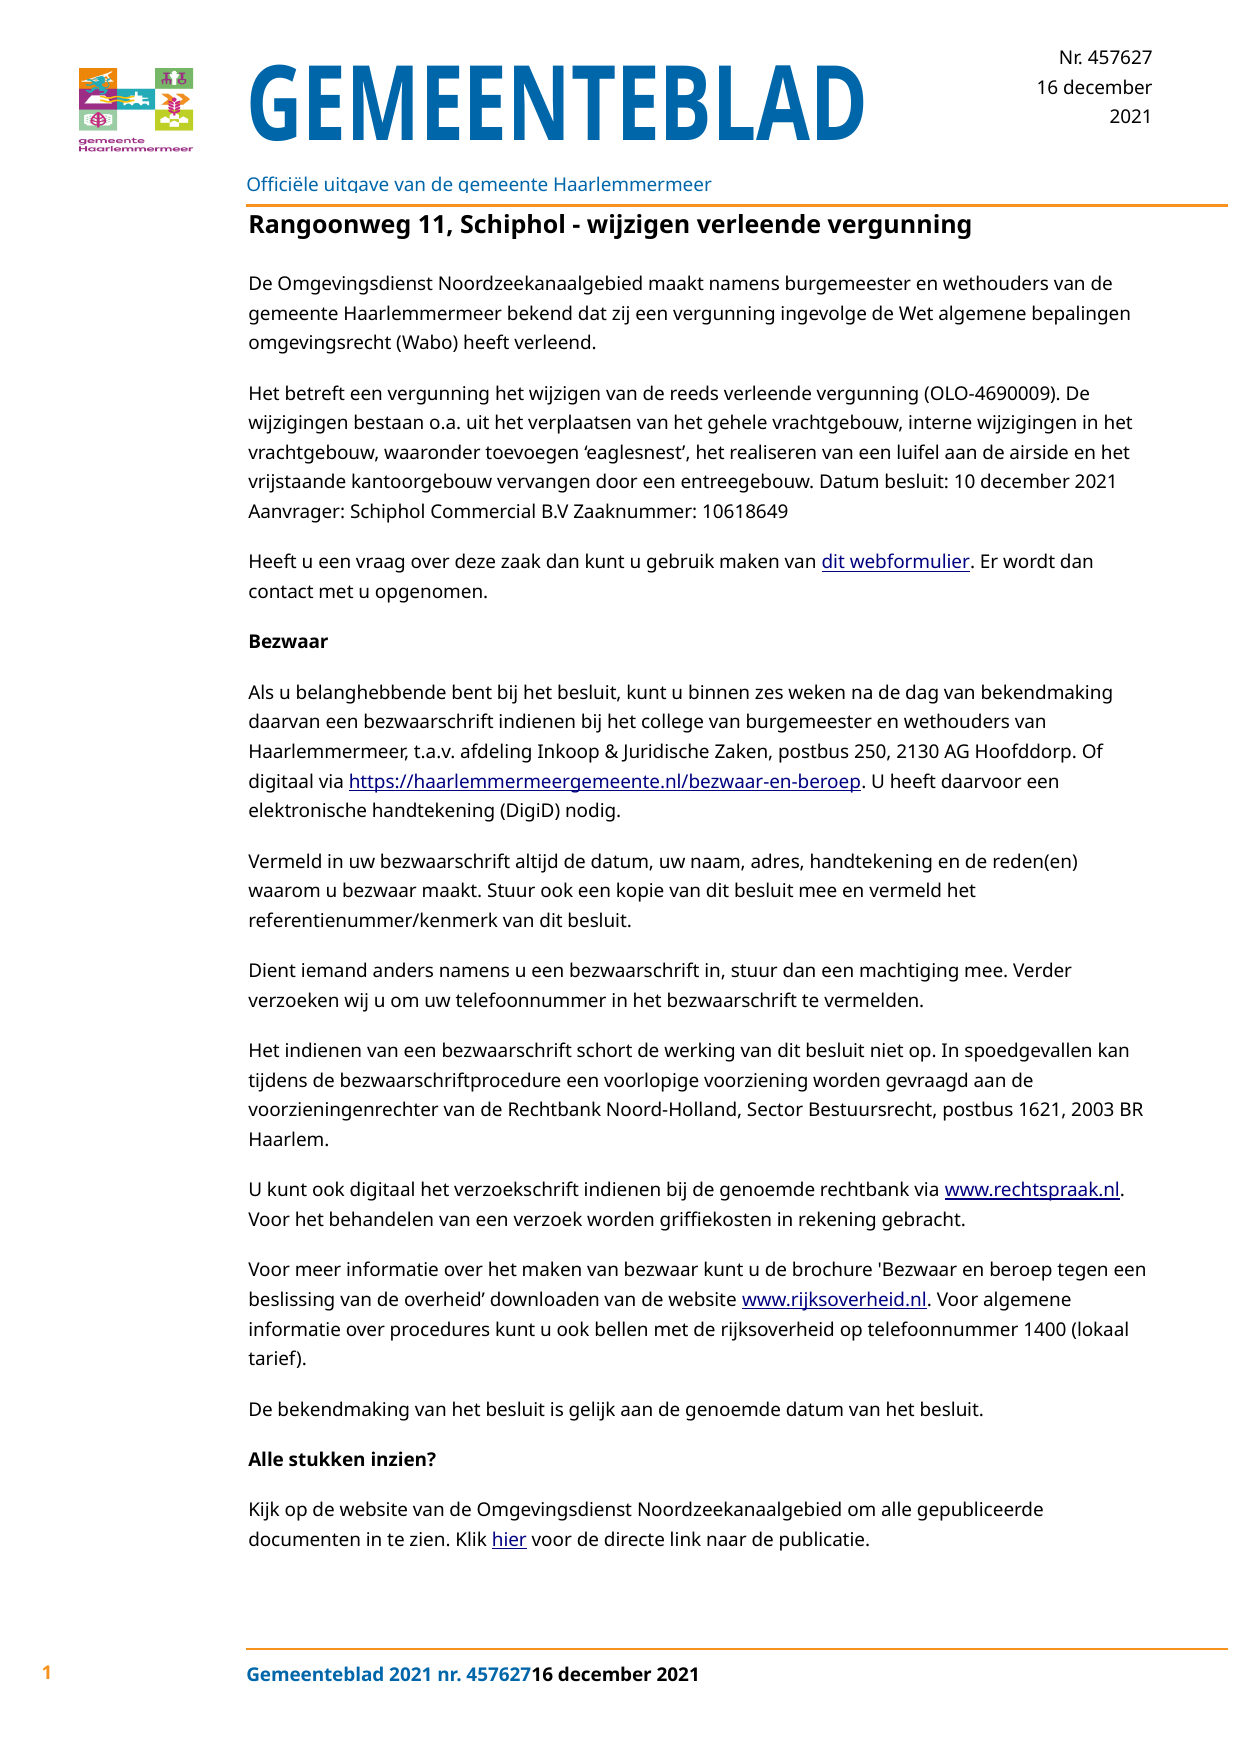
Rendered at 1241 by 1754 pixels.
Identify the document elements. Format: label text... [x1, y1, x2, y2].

text De bekendmaking van het besluit is gelijk aan de genoemde datum van het besluit. [248, 1396, 1152, 1421]
text Als u belanghebbende bent bij het besluit, kunt u binnen zes weken na de dag van bekendmaking daarvan een bezwaarschrift indienen bij het college van burgemeester en wethouders van Haarlemmermeer, t.a.v. afdeling Inkoop & Juridische Zaken, postbus 250, 2130 AG Hoofddorp. Of digitaal via https://haarlemmermeergemeente.nl/bezwaar-en-beroep. U heeft daarvoor een elektronische handtekening (DigiD) nodig. [248, 679, 1152, 823]
text Het indienen van een bezwaarschrift schort de werking van dit besluit niet op. In spoedgevallen kan tijdens de bezwaarschriftprocedure een voorlopige voorziening worden gevraagd aan de voorzieningenrechter van de Rechtbank Noord-Holland, Sector Bestuursrecht, postbus 1621, 2003 BR Haarlem. [248, 1037, 1152, 1152]
text Voor meer informatie over het maken van bezwaar kunt u de brochure 'Bezwaar en beroep tegen een beslissing van de overheid’ downloaden van de website www.rijksoverheid.nl. Voor algemene informatie over procedures kunt u ook bellen met de rijksoverheid op telefoonnummer 1400 (lokaal tarief). [248, 1257, 1152, 1371]
text De Omgevingsdienst Noordzeekanaalgebied maakt namens burgemeester en wethouders van de gemeente Haarlemmermeer bekend dat zij een vergunning ingevolge de Wet algemene bepalingen omgevingsrecht (Wabo) heeft verleend. [248, 270, 1152, 355]
text Vermeld in uw bezwaarschrift altijd de datum, uw naam, adres, handtekening en de reden(en) waarom u bezwaar maakt. Stuur ook een kopie van dit besluit mee en vermeld het referentienummer/kenmerk van dit besluit. [248, 848, 1152, 933]
text Dient iemand anders namens u een bezwaarschrift in, stuur dan een machtiging mee. Verder verzoeken wij u om uw telefoonnummer in het bezwaarschrift te vermelden. [248, 957, 1152, 1013]
text Kijk op de website van de Omgevingsdienst Noordzeekanaalgebied om alle gepubliceerde documenten in te zien. Klik hier voor de directe link naar de publicatie. [248, 1497, 1152, 1552]
text Heeft u een vraag over deze zaak dan kunt u gebruik maken van dit webformulier. Er wordt dan contact met u opgenomen. [248, 549, 1152, 604]
text U kunt ook digitaal het verzoekschrift indienen bij de genoemde rechtbank via www.rechtspraak.nl. Voor het behandelen van een verzoek worden griffiekosten in rekening gebracht. [248, 1177, 1152, 1232]
text Rangoonweg 11, Schiphol - wijzigen verleende vergunning [248, 207, 1152, 241]
text Alle stukken inzien? [248, 1446, 1152, 1472]
text Bezwaar [248, 629, 1152, 654]
text Het betreft een vergunning het wijzigen van de reeds verleende vergunning (OLO-4690009). De wijzigingen bestaan o.a. uit het verplaatsen van het gehele vrachtgebouw, interne wijzigingen in het vrachtgebouw, waaronder toevoegen ‘eaglesnest’, het realiseren van een luifel aan de airside en het vrijstaande kantoorgebouw vervangen door een entreegebouw. Datum besluit: 10 december 2021 Aanvrager: Schiphol Commercial B.V Zaaknummer: 10618649 [248, 380, 1152, 524]
picture [41, 47, 231, 172]
